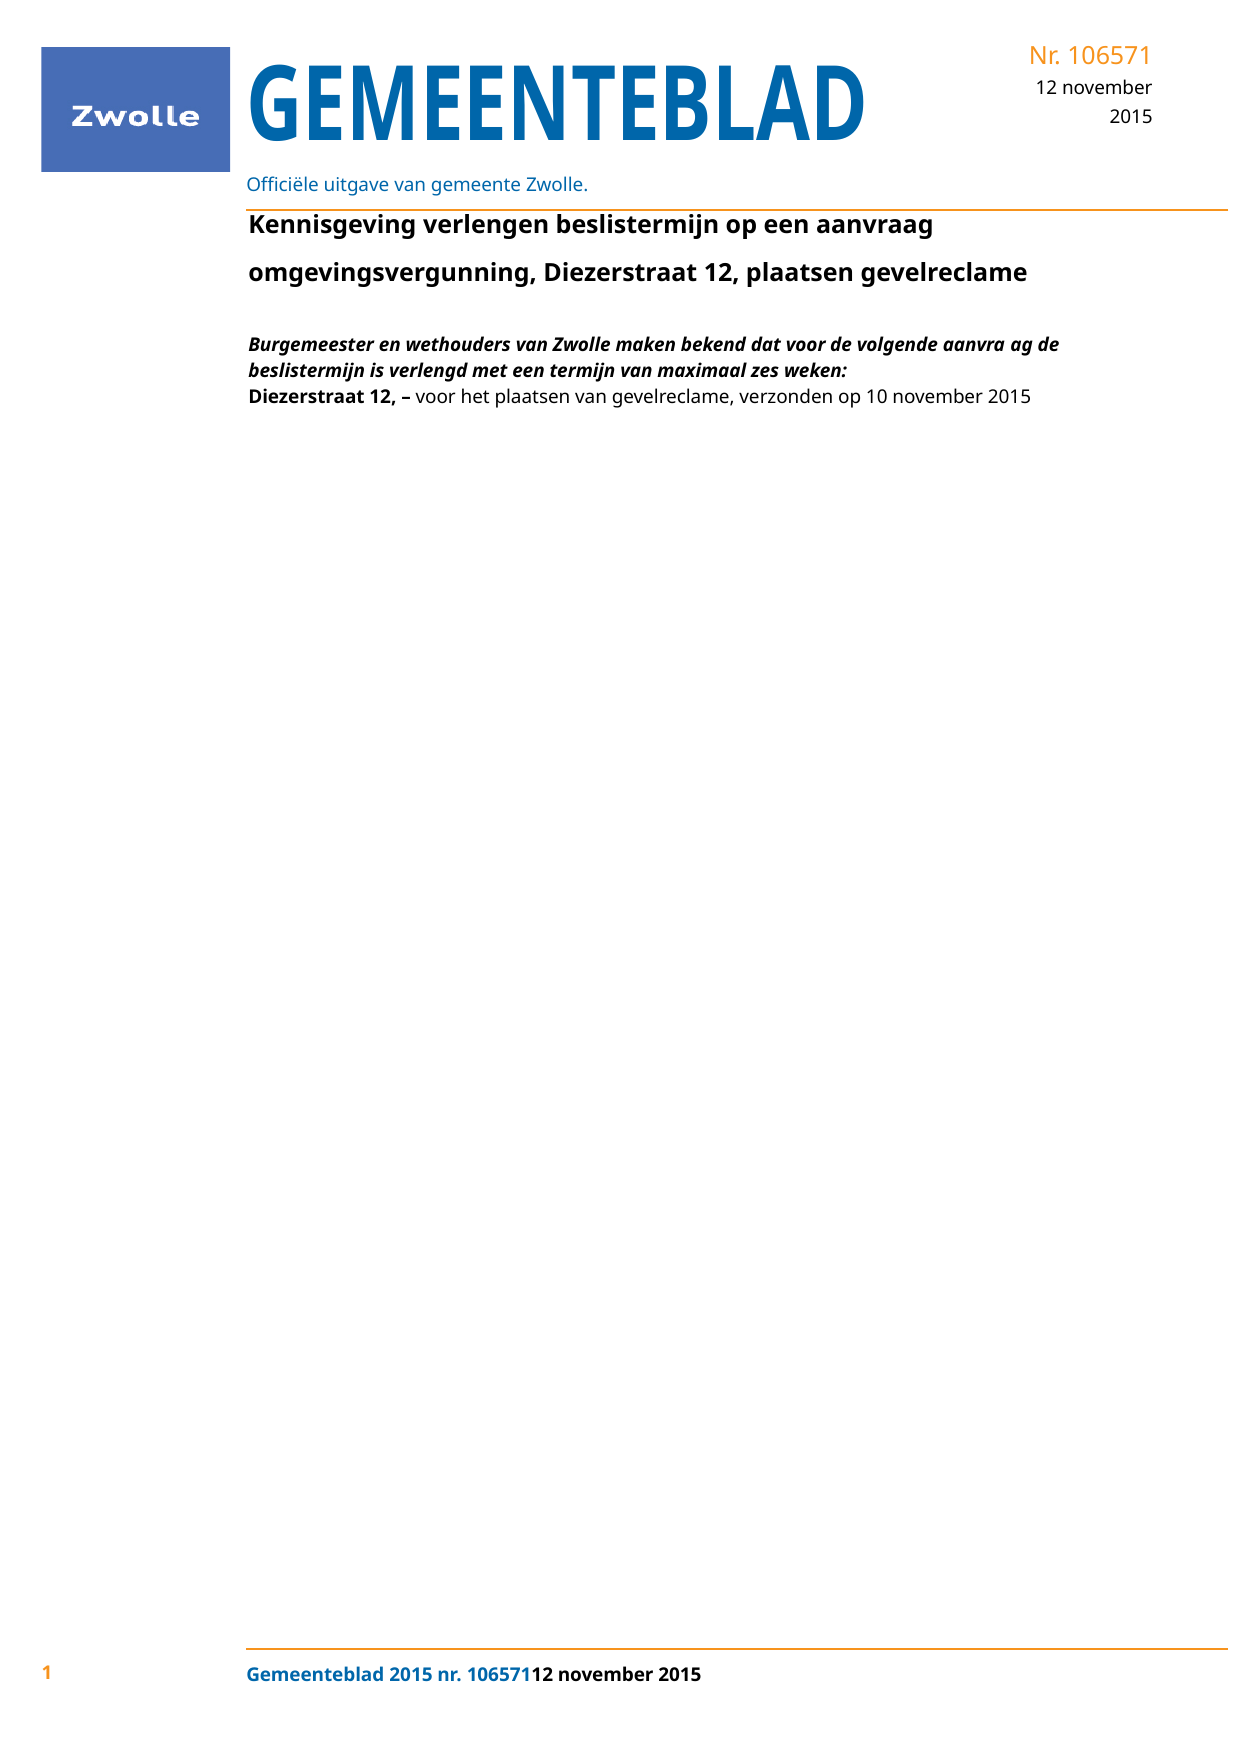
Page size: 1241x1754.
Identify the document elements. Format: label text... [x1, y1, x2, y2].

text Kennisgeving verlengen beslistermijn op een aanvraag omgevingsvergunning, Diezerstraat 12, plaatsen gevelreclame [248, 211, 1152, 288]
text Diezerstraat 12, – voor het plaatsen van gevelreclame, verzonden op 10 november 2015 [248, 383, 1152, 409]
picture [41, 47, 231, 172]
text Burgemeester en wethouders van Zwolle maken bekend dat voor de volgende aanvra ag de beslistermijn is verlengd met een termijn van maximaal zes weken: [248, 331, 1152, 383]
